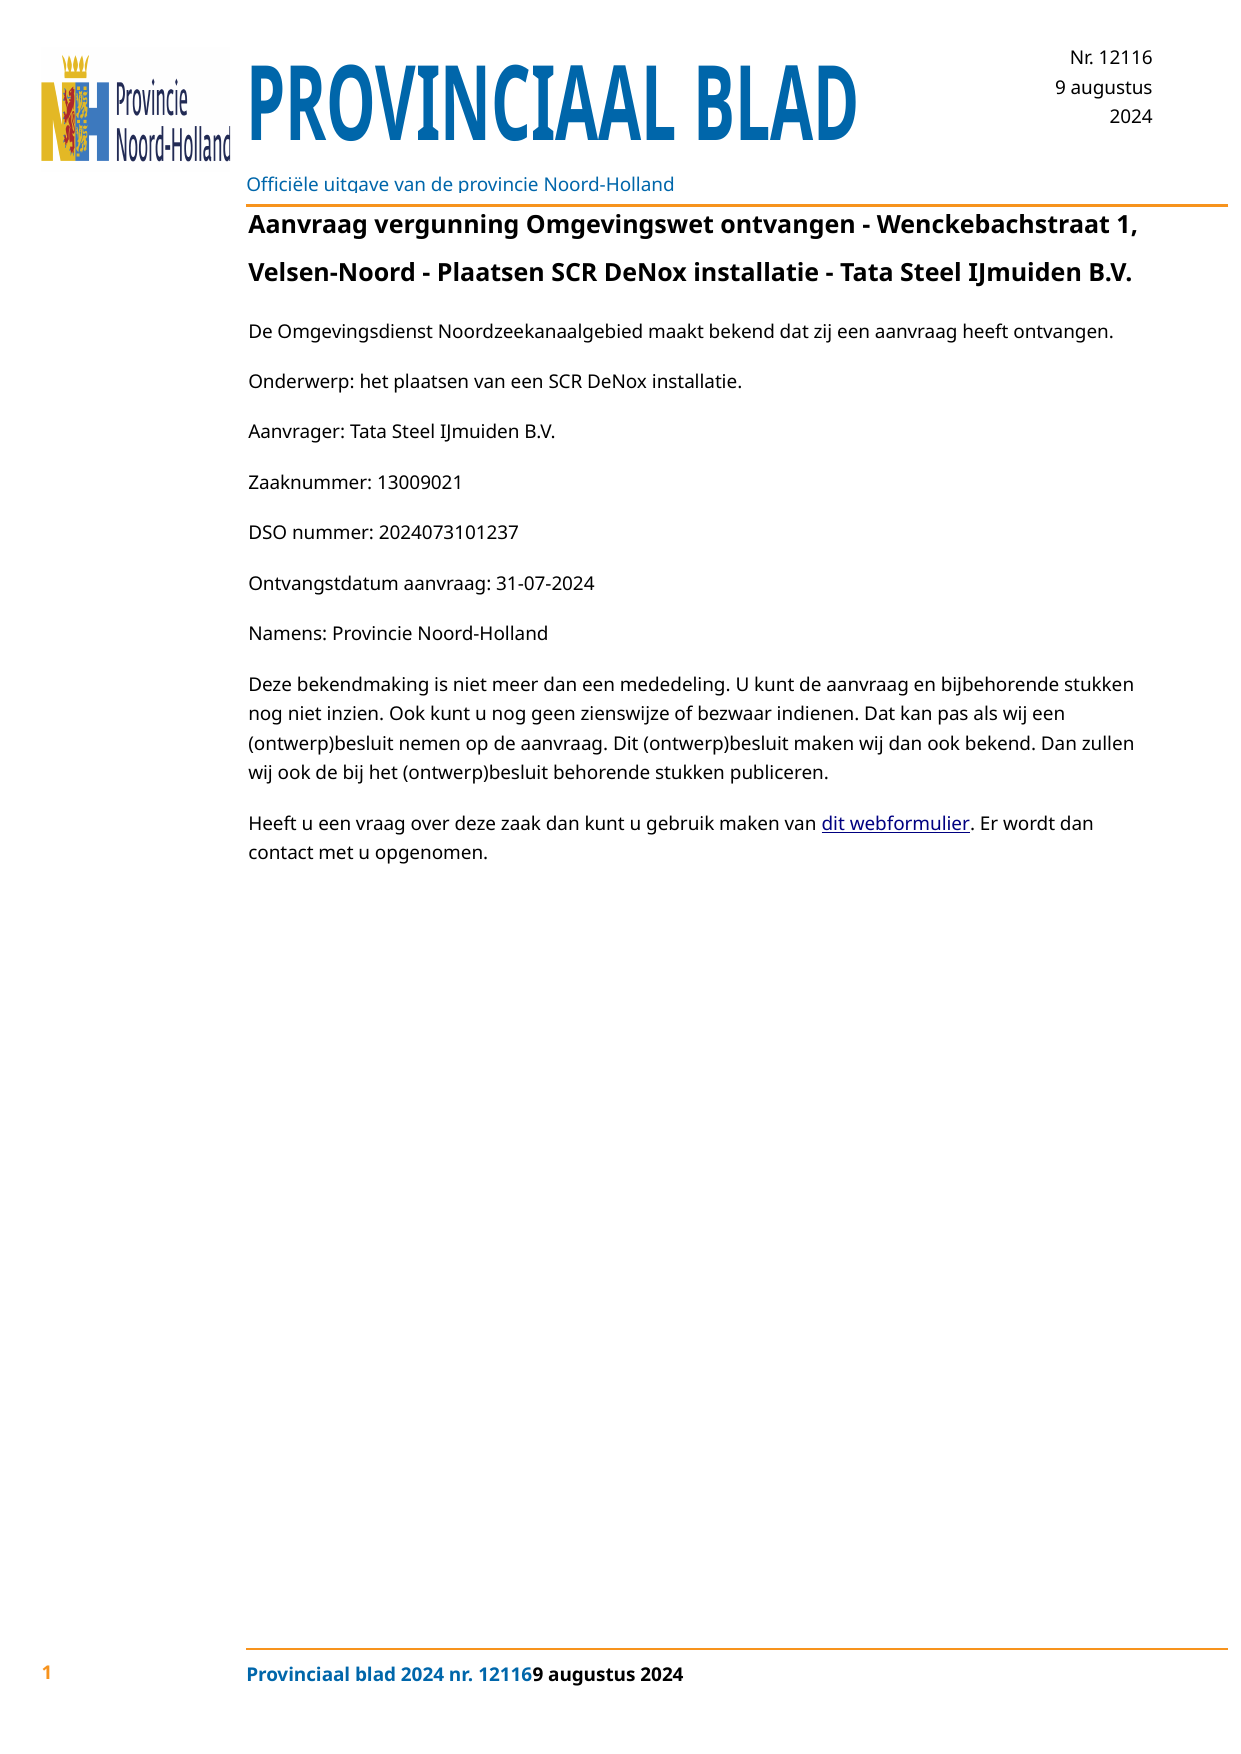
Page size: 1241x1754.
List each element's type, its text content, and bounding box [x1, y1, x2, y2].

text Ontvangstdatum aanvraag: 31-07-2024 [248, 570, 1152, 596]
text Onderwerp: het plaatsen van een SCR DeNox installatie. [248, 368, 1152, 394]
picture [41, 47, 231, 172]
text DSO nummer: 2024073101237 [248, 519, 1152, 545]
text Heeft u een vraag over deze zaak dan kunt u gebruik maken van dit webformulier. Er wordt dan contact met u opgenomen. [248, 810, 1152, 865]
text Zaaknummer: 13009021 [248, 469, 1152, 495]
text De Omgevingsdienst Noordzeekanaalgebied maakt bekend dat zij een aanvraag heeft ontvangen. [248, 318, 1152, 344]
text Namens: Provincie Noord-Holland [248, 620, 1152, 646]
text Aanvrager: Tata Steel IJmuiden B.V. [248, 419, 1152, 444]
text Deze bekendmaking is niet meer dan een mededeling. U kunt de aanvraag en bijbehorende stukken nog niet inzien. Ook kunt u nog geen zienswijze of bezwaar indienen. Dat kan pas als wij een (ontwerp)besluit nemen op de aanvraag. Dit (ontwerp)besluit maken wij dan ook bekend. Dan zullen wij ook de bij het (ontwerp)besluit behorende stukken publiceren. [248, 671, 1152, 785]
text Aanvraag vergunning Omgevingswet ontvangen - Wenckebachstraat 1, Velsen-Noord - Plaatsen SCR DeNox installatie - Tata Steel IJmuiden B.V. [248, 207, 1152, 288]
